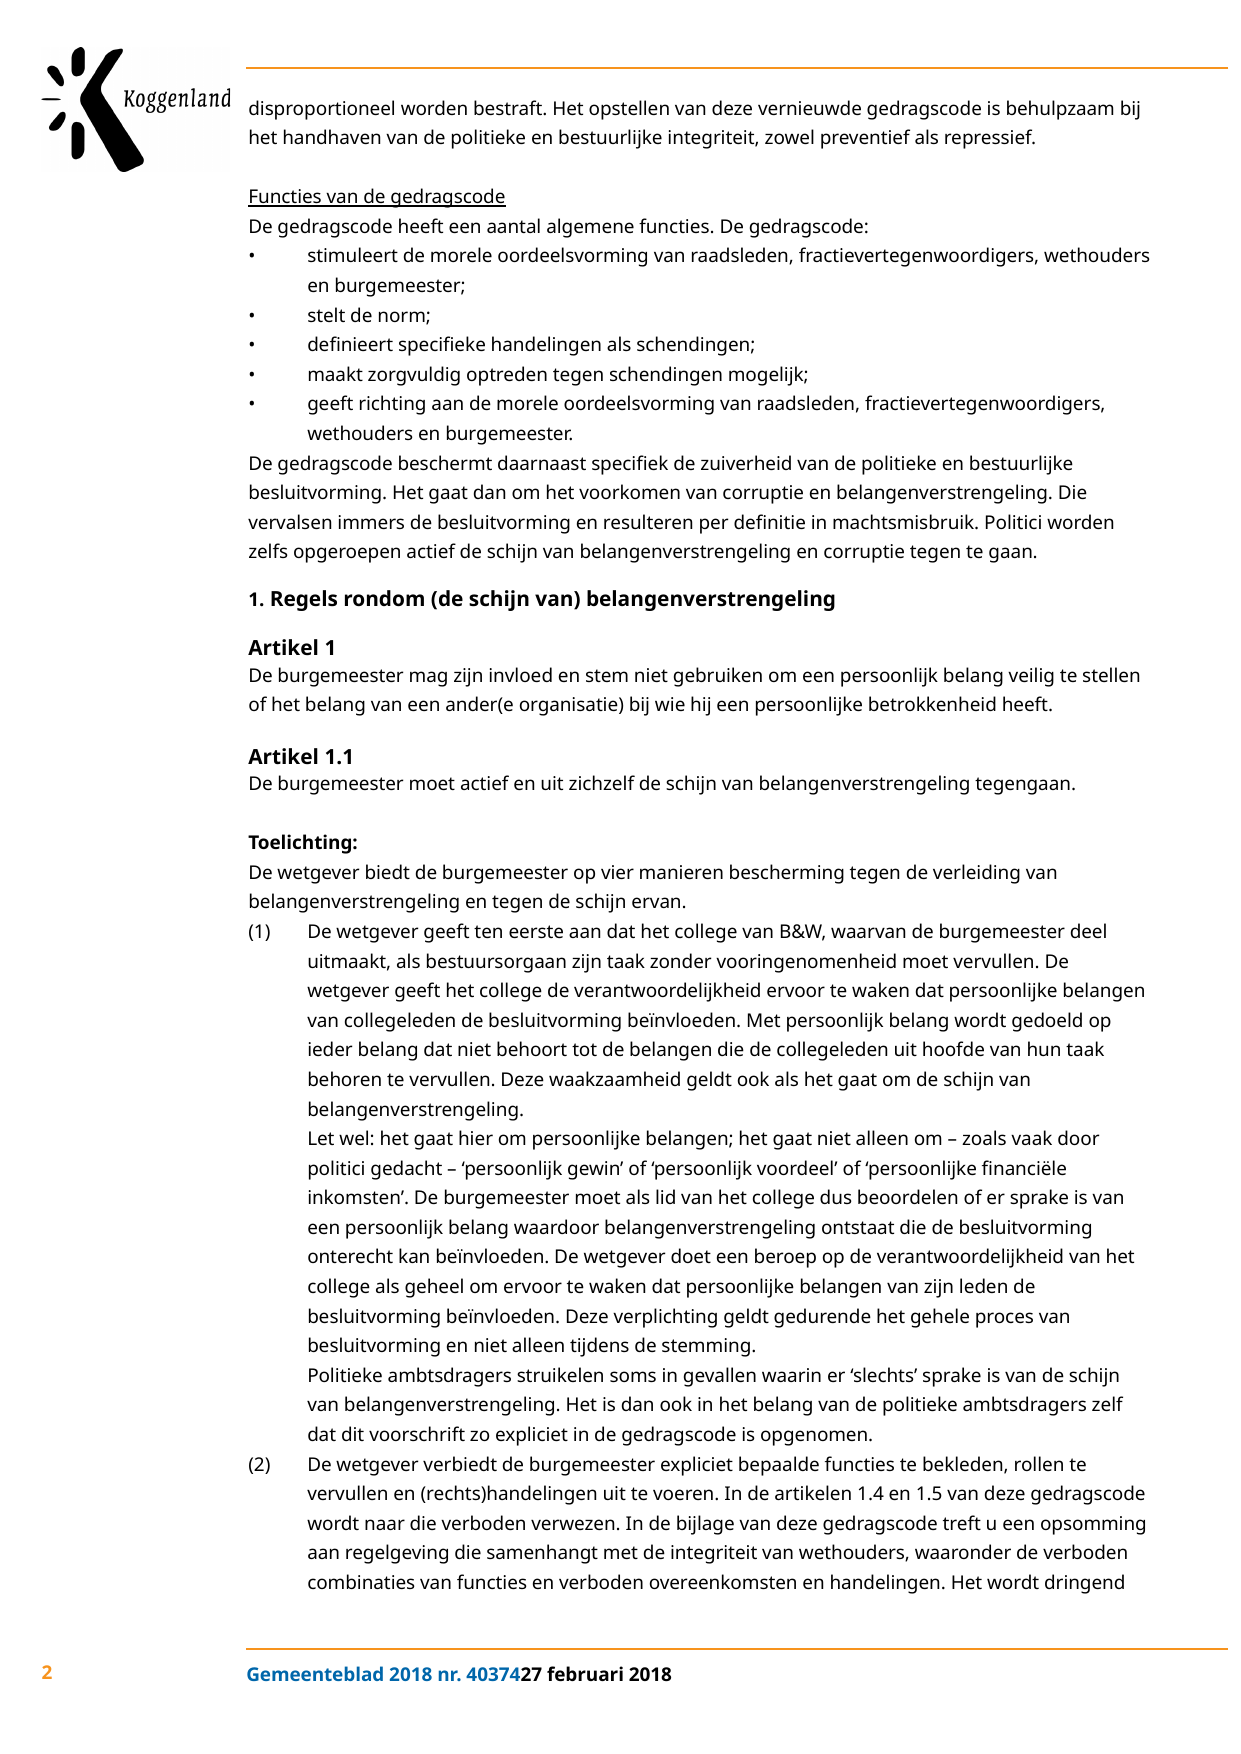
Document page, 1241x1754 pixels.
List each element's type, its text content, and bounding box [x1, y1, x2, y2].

text Toelichting: [248, 829, 1152, 855]
list Politieke ambtsdragers struikelen soms in gevallen waarin er ‘slechts’ sprake is van de schijn van belangenverstrengeling. Het is dan ook in het belang van de politieke ambtsdragers zelf dat dit voorschrift zo expliciet in de gedragscode is opgenomen. [248, 1362, 1152, 1447]
text De wetgever biedt de burgemeester op vier manieren bescherming tegen de verleiding van belangenverstrengeling en tegen de schijn ervan. [248, 859, 1152, 914]
text De burgemeester mag zijn invloed en stem niet gebruiken om een persoonlijk belang veilig te stellen of het belang van een ander(e organisatie) bij wie hij een persoonlijke betrokkenheid heeft. [248, 662, 1152, 717]
list stelt de norm; [248, 302, 1152, 328]
list stimuleert de morele oordeelsvorming van raadsleden, fractievertegenwoordigers, wethouders en burgemeester; [248, 243, 1152, 298]
text 1. Regels rondom (de schijn van) belangenverstrengeling [248, 584, 1152, 613]
list geeft richting aan de morele oordeelsvorming van raadsleden, fractievertegenwoordigers, wethouders en burgemeester. [248, 391, 1152, 446]
picture [41, 47, 231, 172]
text De gedragscode beschermt daarnaast specifiek de zuiverheid van de politieke en bestuurlijke besluitvorming. Het gaat dan om het voorkomen van corruptie en belangenverstrengeling. Die vervalsen immers de besluitvorming en resulteren per definitie in machtsmisbruik. Politici worden zelfs opgeroepen actief de schijn van belangenverstrengeling en corruptie tegen te gaan. [248, 450, 1152, 564]
list Let wel: het gaat hier om persoonlijke belangen; het gaat niet alleen om – zoals vaak door politici gedacht – ‘persoonlijk gewin’ of ‘persoonlijk voordeel’ of ‘persoonlijke financiële inkomsten’. De burgemeester moet als lid van het college dus beoordelen of er sprake is van een persoonlijk belang waardoor belangenverstrengeling ontstaat die de besluitvorming onterecht kan beïnvloeden. De wetgever doet een beroep op de verantwoordelijkheid van het college als geheel om ervoor te waken dat persoonlijke belangen van zijn leden de besluitvorming beïnvloeden. Deze verplichting geldt gedurende het gehele proces van besluitvorming en niet alleen tijdens de stemming. [248, 1125, 1152, 1358]
list maakt zorgvuldig optreden tegen schendingen mogelijk; [248, 361, 1152, 387]
list definieert specifieke handelingen als schendingen; [248, 331, 1152, 357]
text Artikel 1 [248, 633, 1152, 662]
text De gedragscode heeft een aantal algemene functies. De gedragscode: [248, 213, 1152, 239]
text De burgemeester moet actief en uit zichzelf de schijn van belangenverstrengeling tegengaan. [248, 770, 1152, 796]
text disproportioneel worden bestraft. Het opstellen van deze vernieuwde gedragscode is behulpzaam bij het handhaven van de politieke en bestuurlijke integriteit, zowel preventief als repressief. [248, 95, 1152, 150]
list De wetgever geeft ten eerste aan dat het college van B&W, waarvan de burgemeester deel uitmaakt, als bestuursorgaan zijn taak zonder vooringenomenheid moet vervullen. De wetgever geeft het college de verantwoordelijkheid ervoor te waken dat persoonlijke belangen van collegeleden de besluitvorming beïnvloeden. Met persoonlijk belang wordt gedoeld op ieder belang dat niet behoort tot de belangen die de collegeleden uit hoofde van hun taak behoren te vervullen. Deze waakzaamheid geldt ook als het gaat om de schijn van belangenverstrengeling. [248, 918, 1152, 1121]
text Functies van de gedragscode [248, 183, 1152, 209]
text Artikel 1.1 [248, 742, 1152, 770]
list De wetgever verbiedt de burgemeester expliciet bepaalde functies te bekleden, rollen te vervullen en (rechts)handelingen uit te voeren. In de artikelen 1.4 en 1.5 van deze gedragscode wordt naar die verboden verwezen. In de bijlage van deze gedragscode treft u een opsomming aan regelgeving die samenhangt met de integriteit van wethouders, waaronder de verboden combinaties van functies en verboden overeenkomsten en handelingen. Het wordt dringend [248, 1451, 1152, 1595]
